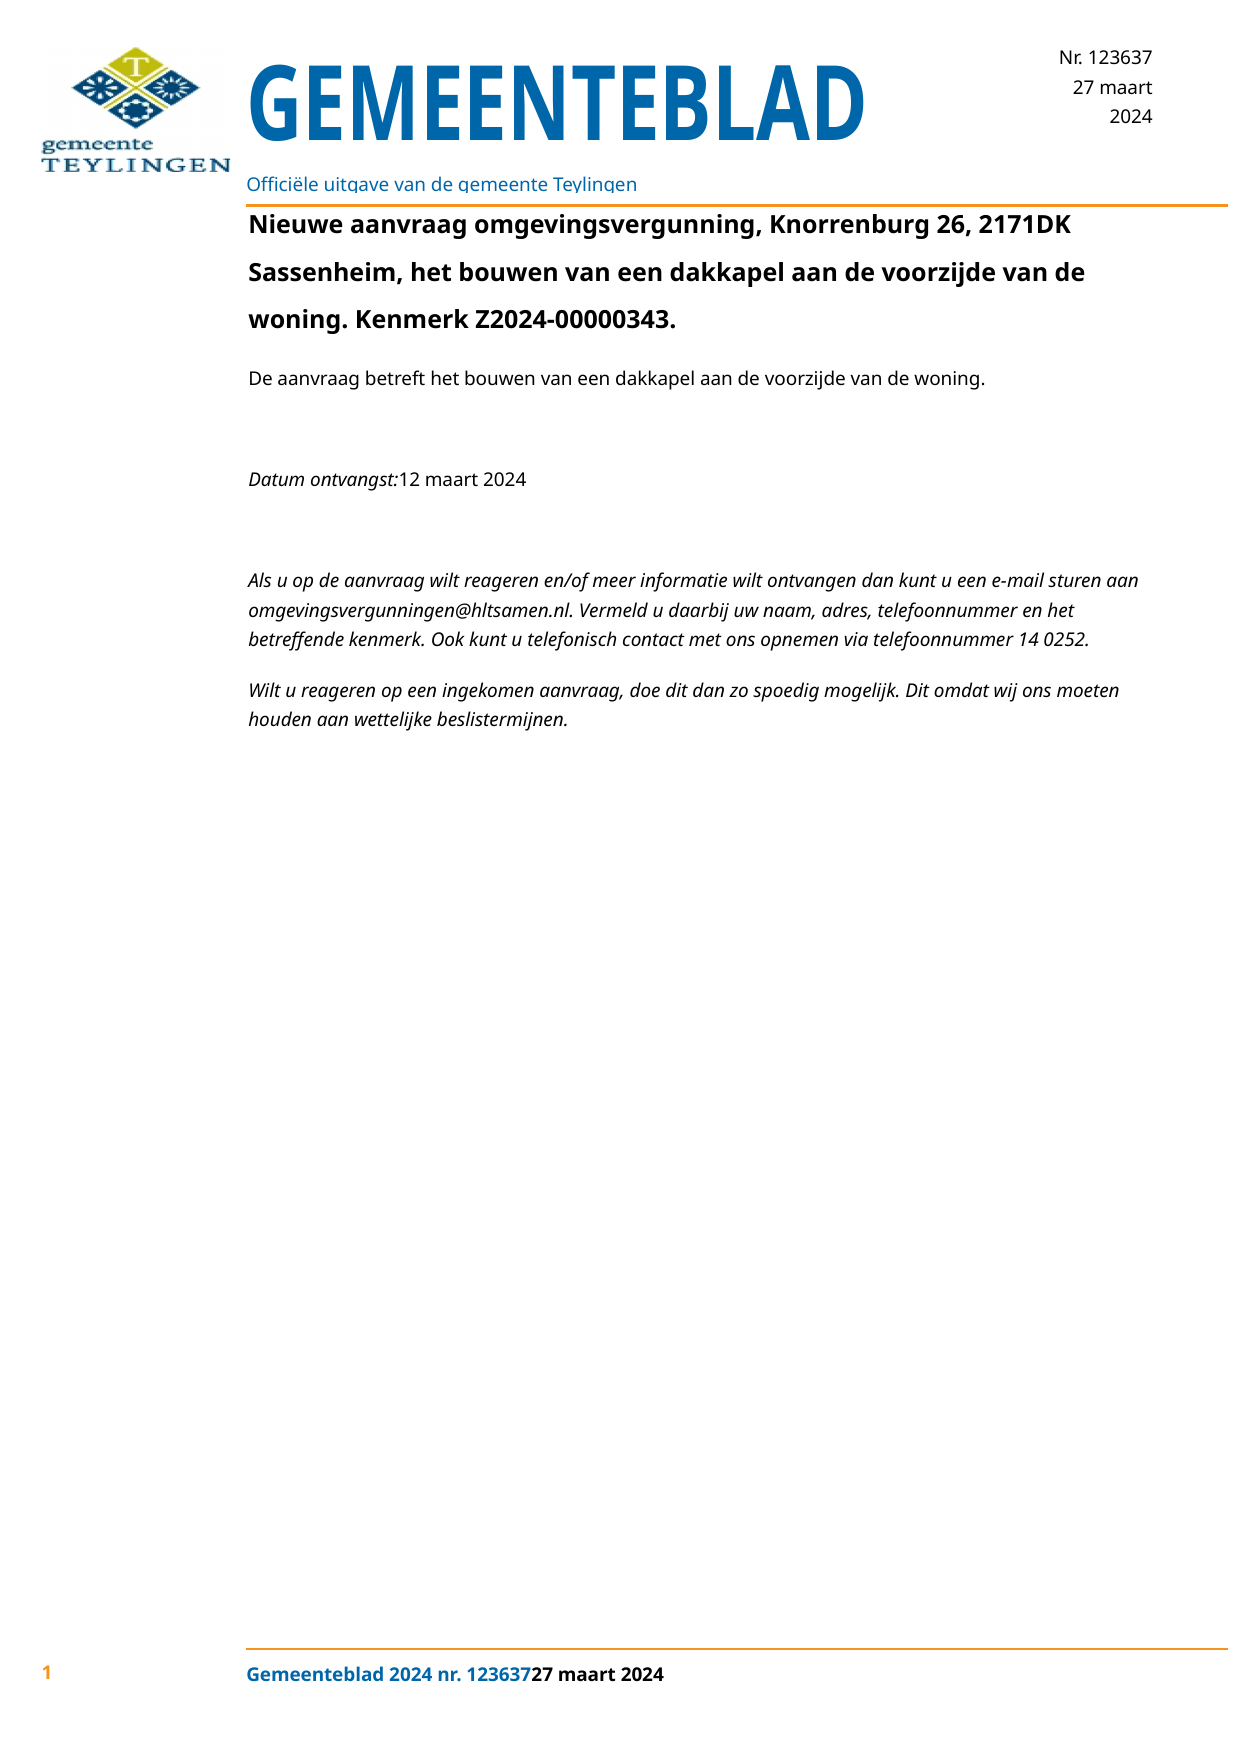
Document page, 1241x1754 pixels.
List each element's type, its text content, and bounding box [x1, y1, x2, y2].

text Nieuwe aanvraag omgevingsvergunning, Knorrenburg 26, 2171DK Sassenheim, het bouwen van een dakkapel aan de voorzijde van de woning. Kenmerk Z2024-00000343. [248, 207, 1152, 336]
text Als u op de aanvraag wilt reageren en/of meer informatie wilt ontvangen dan kunt u een e-mail sturen aan omgevingsvergunningen@hltsamen.nl. Vermeld u daarbij uw naam, adres, telefoonnummer en het betreffende kenmerk. Ook kunt u telefonisch contact met ons opnemen via telefoonnummer 14 0252. [248, 567, 1152, 652]
text De aanvraag betreft het bouwen van een dakkapel aan de voorzijde van de woning. [248, 366, 1152, 391]
picture [41, 47, 231, 172]
text Datum ontvangst:12 maart 2024 [248, 466, 1152, 492]
text Wilt u reageren op een ingekomen aanvraag, doe dit dan zo spoedig mogelijk. Dit omdat wij ons moeten houden aan wettelijke beslistermijnen. [248, 677, 1152, 732]
